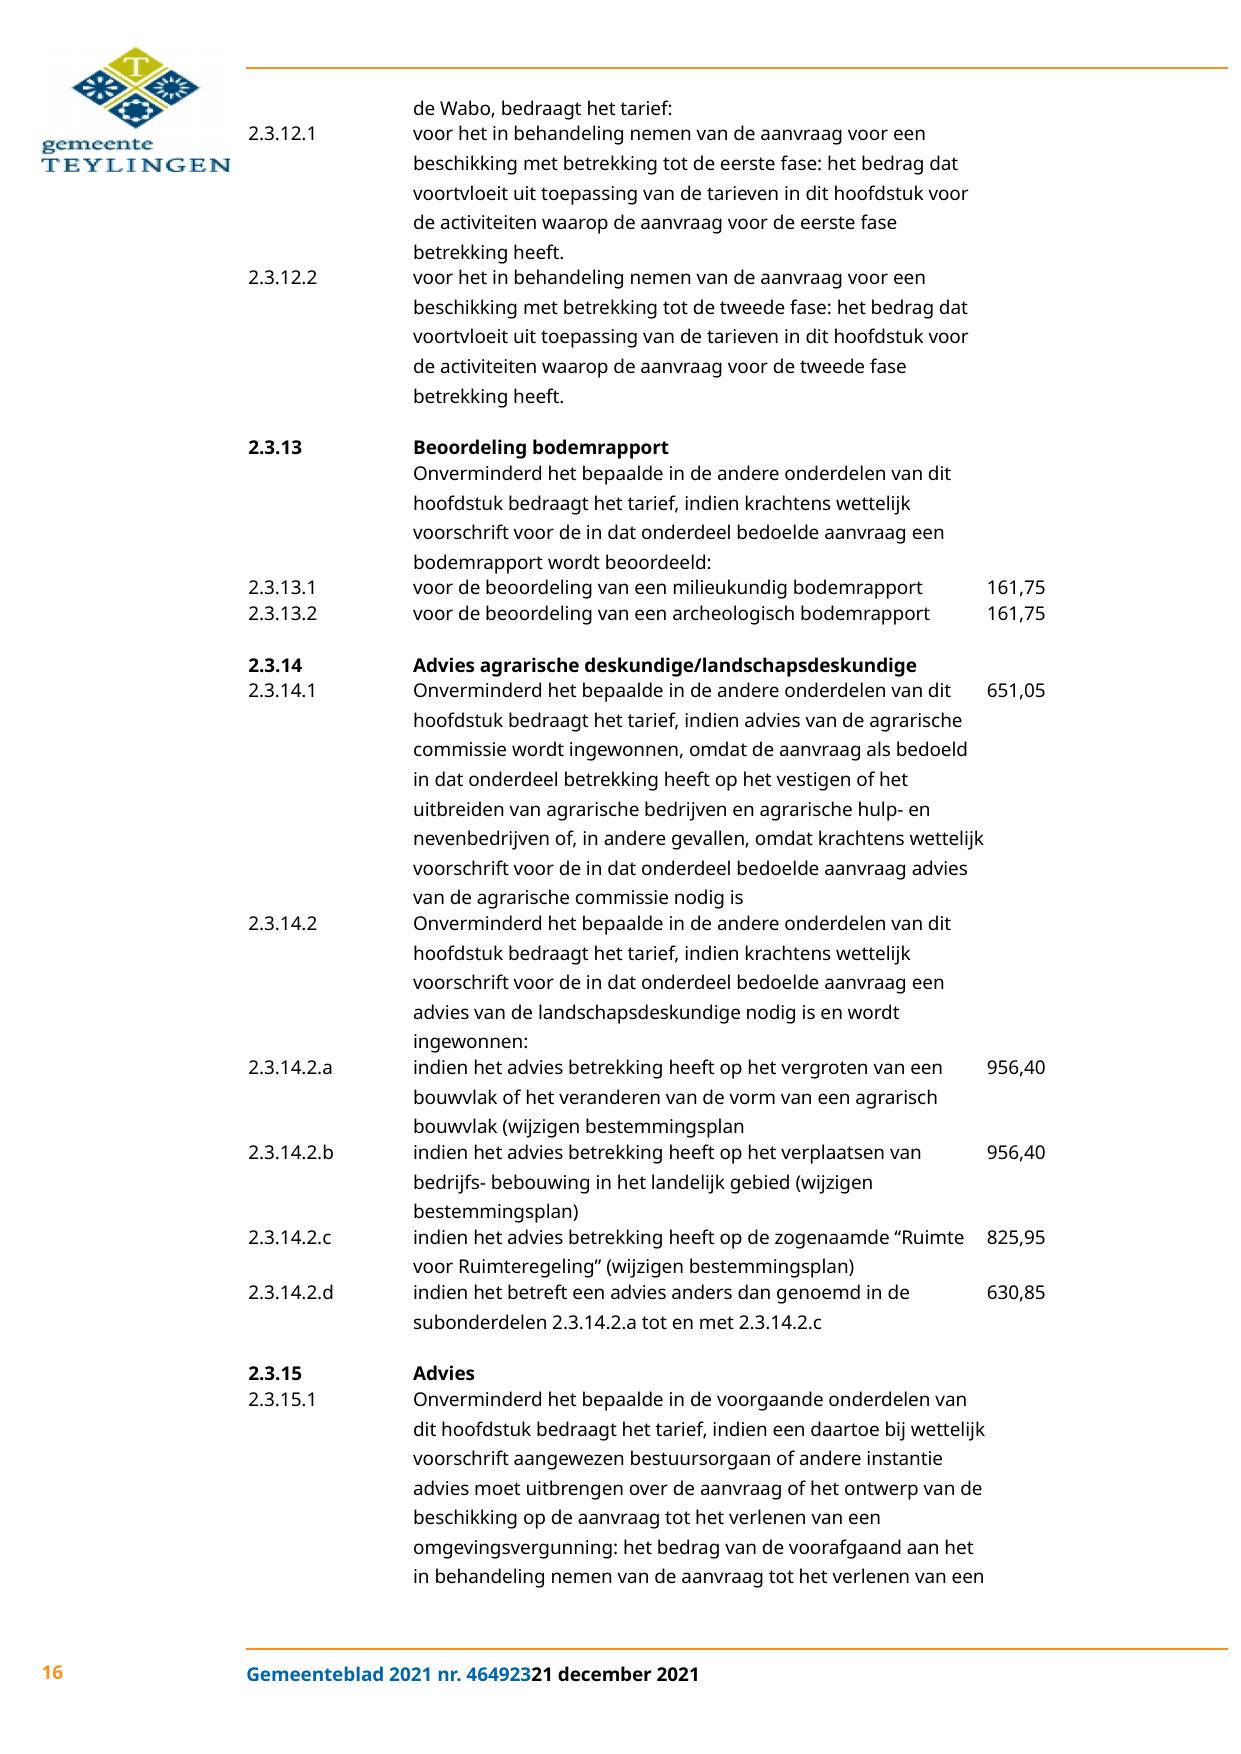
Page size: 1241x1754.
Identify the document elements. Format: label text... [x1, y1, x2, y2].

table_cell [248, 460, 413, 574]
table_cell [987, 265, 1152, 409]
table_cell Onverminderd het bepaalde in de andere onderdelen van dit hoofdstuk bedraagt het tarief, indien krachtens wettelijk voorschrift voor de in dat onderdeel bedoelde aanvraag een bodemrapport wordt beoordeeld: [413, 460, 987, 574]
table_cell 2.3.14.2.c [248, 1224, 413, 1279]
table_cell 2.3.15.1 [248, 1386, 413, 1589]
table_cell 2.3.12.2 [248, 265, 413, 409]
table_cell 2.3.13 [248, 434, 413, 460]
table_cell voor de beoordeling van een archeologisch bodemrapport [413, 600, 987, 626]
table_cell [413, 1335, 987, 1361]
table_cell 2.3.13.1 [248, 575, 413, 600]
table_cell indien het advies betrekking heeft op het verplaatsen van bedrijfs- bebouwing in het landelijk gebied (wijzigen bestemmingsplan) [413, 1139, 987, 1224]
table_cell 630,85 [987, 1280, 1152, 1335]
table_cell [248, 1335, 413, 1361]
table_cell [987, 652, 1152, 677]
table_cell Beoordeling bodemrapport [413, 434, 987, 460]
table_cell 2.3.14.2.a [248, 1054, 413, 1139]
table_cell [248, 95, 413, 121]
table_cell [987, 1335, 1152, 1361]
table_cell voor het in behandeling nemen van de aanvraag voor een beschikking met betrekking tot de tweede fase: het bedrag dat voortvloeit uit toepassing van de tarieven in dit hoofdstuk voor de activiteiten waarop de aanvraag voor de tweede fase betrekking heeft. [413, 265, 987, 409]
table_cell [987, 1361, 1152, 1386]
table_cell [413, 626, 987, 652]
table_cell 2.3.14.2.d [248, 1280, 413, 1335]
table_cell [987, 460, 1152, 574]
table_cell [987, 95, 1152, 121]
table_cell Onverminderd het bepaalde in de andere onderdelen van dit hoofdstuk bedraagt het tarief, indien advies van de agrarische commissie wordt ingewonnen, omdat de aanvraag als bedoeld in dat onderdeel betrekking heeft op het vestigen of het uitbreiden van agrarische bedrijven en agrarische hulp- en nevenbedrijven of, in andere gevallen, omdat krachtens wettelijk voorschrift voor de in dat onderdeel bedoelde aanvraag advies van de agrarische commissie nodig is [413, 678, 987, 910]
table_cell indien het advies betrekking heeft op het vergroten van een bouwvlak of het veranderen van de vorm van een agrarisch bouwvlak (wijzigen bestemmingsplan [413, 1054, 987, 1139]
table_cell [987, 1386, 1152, 1589]
table_cell voor de beoordeling van een milieukundig bodemrapport [413, 575, 987, 600]
table_cell 2.3.15 [248, 1361, 413, 1386]
table_cell 2.3.12.1 [248, 121, 413, 264]
table_cell Advies [413, 1361, 987, 1386]
table_cell 2.3.14.2 [248, 910, 413, 1054]
table_cell [987, 626, 1152, 652]
table_cell [248, 409, 413, 434]
table_cell 161,75 [987, 575, 1152, 600]
table_cell 956,40 [987, 1054, 1152, 1139]
table_cell indien het advies betrekking heeft op de zogenaamde “Ruimte voor Ruimteregeling” (wijzigen bestemmingsplan) [413, 1224, 987, 1279]
table_cell 161,75 [987, 600, 1152, 626]
table_cell 651,05 [987, 678, 1152, 910]
table_cell indien het betreft een advies anders dan genoemd in de subonderdelen 2.3.14.2.a tot en met 2.3.14.2.c [413, 1280, 987, 1335]
table_cell Onverminderd het bepaalde in de voorgaande onderdelen van dit hoofdstuk bedraagt het tarief, indien een daartoe bij wettelijk voorschrift aangewezen bestuursorgaan of andere instantie advies moet uitbrengen over de aanvraag of het ontwerp van de beschikking op de aanvraag tot het verlenen van een omgevingsvergunning: het bedrag van de voorafgaand aan het in behandeling nemen van de aanvraag tot het verlenen van een [413, 1386, 987, 1589]
table_cell 825,95 [987, 1224, 1152, 1279]
table_cell Onverminderd het bepaalde in de andere onderdelen van dit hoofdstuk bedraagt het tarief, indien krachtens wettelijk voorschrift voor de in dat onderdeel bedoelde aanvraag een advies van de landschapsdeskundige nodig is en wordt ingewonnen: [413, 910, 987, 1054]
table_cell [987, 434, 1152, 460]
table_cell 2.3.14.1 [248, 678, 413, 910]
table_cell 2.3.14 [248, 652, 413, 677]
picture [41, 47, 231, 172]
table_cell [248, 626, 413, 652]
table_cell 2.3.13.2 [248, 600, 413, 626]
table_cell voor het in behandeling nemen van de aanvraag voor een beschikking met betrekking tot de eerste fase: het bedrag dat voortvloeit uit toepassing van de tarieven in dit hoofdstuk voor de activiteiten waarop de aanvraag voor de eerste fase betrekking heeft. [413, 121, 987, 264]
table_cell [987, 409, 1152, 434]
table_cell 2.3.14.2.b [248, 1139, 413, 1224]
table_cell [413, 409, 987, 434]
table_cell de Wabo, bedraagt het tarief: [413, 95, 987, 121]
table_cell [987, 910, 1152, 1054]
table_cell Advies agrarische deskundige/landschapsdeskundige [413, 652, 987, 677]
table_cell 956,40 [987, 1139, 1152, 1224]
table_cell [987, 121, 1152, 264]
